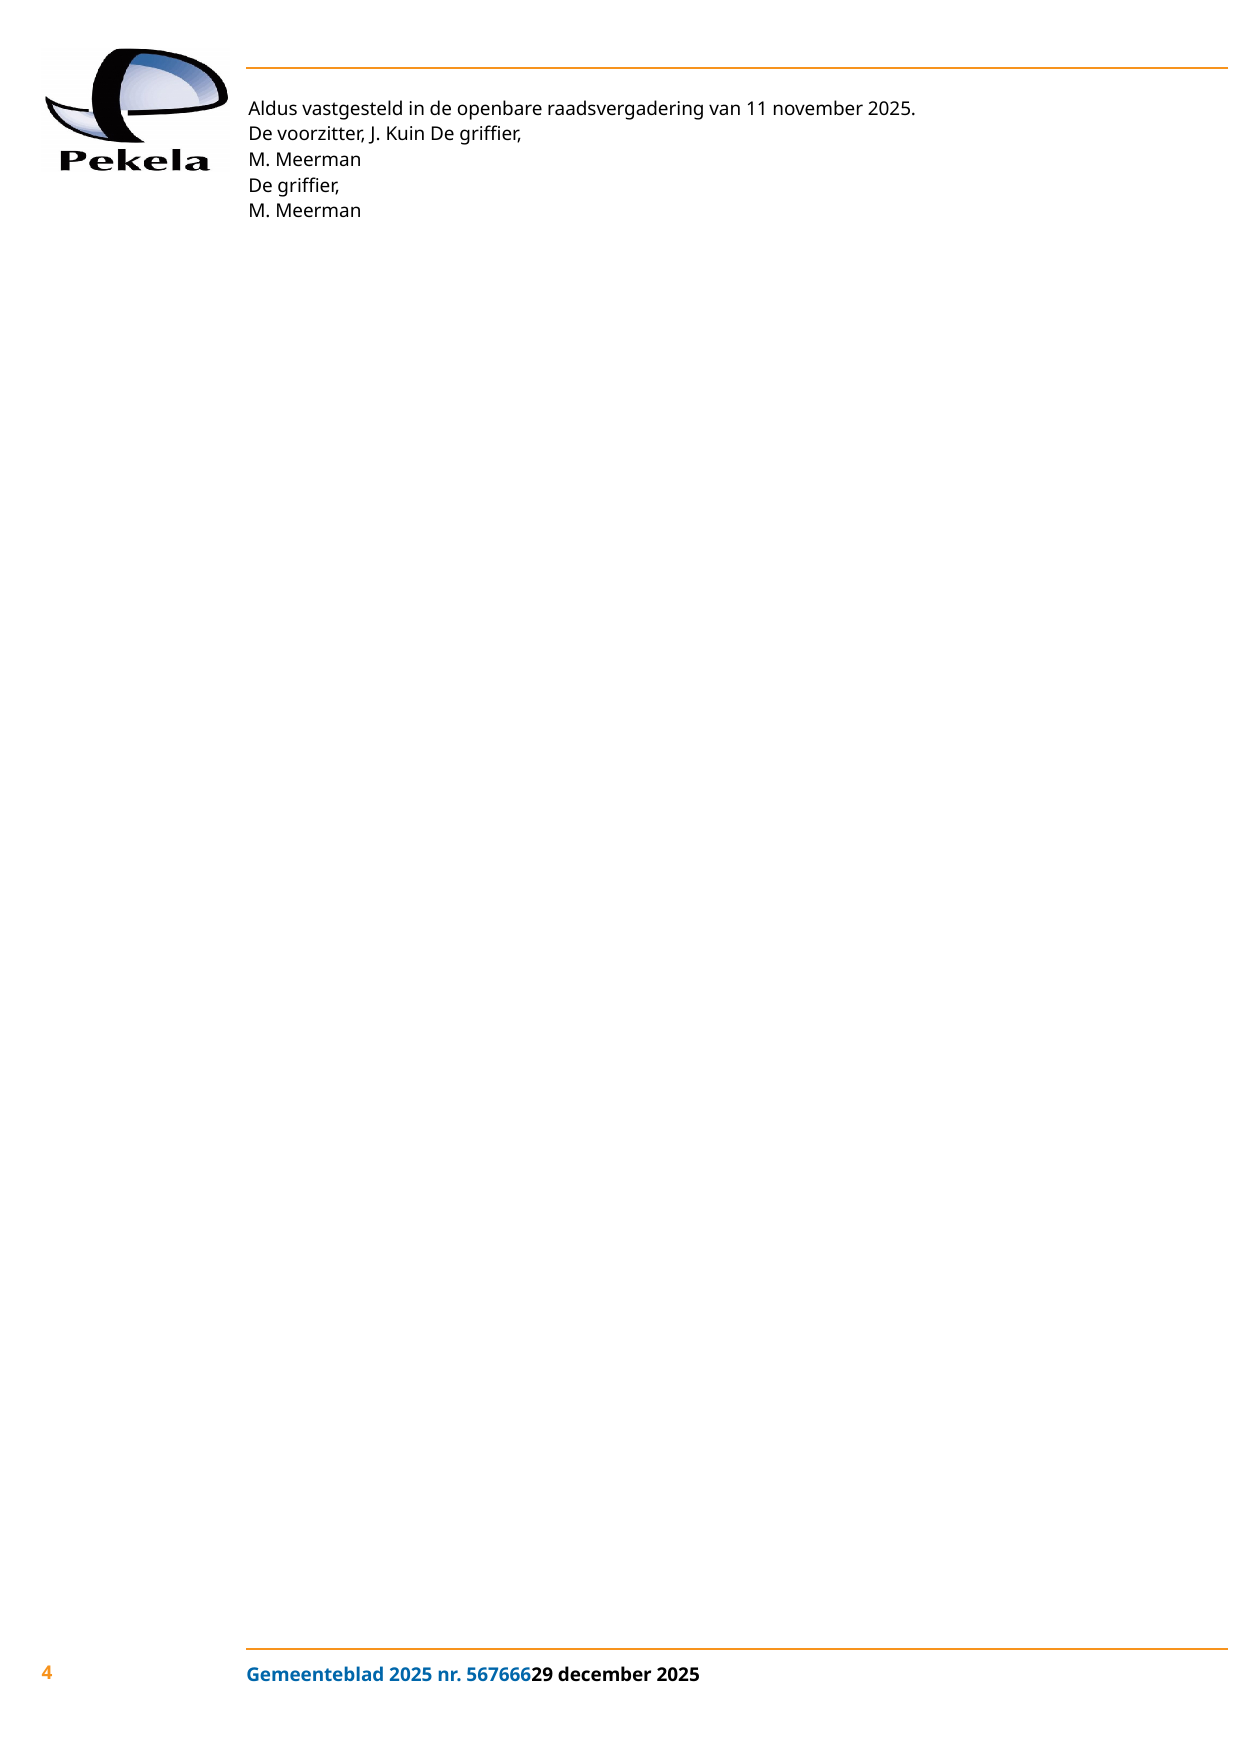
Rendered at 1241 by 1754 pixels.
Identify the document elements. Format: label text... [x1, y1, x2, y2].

text De griffier, [248, 172, 1152, 198]
text M. Meerman [248, 198, 1152, 223]
text Aldus vastgesteld in de openbare raadsvergadering van 11 november 2025. [248, 95, 1152, 121]
text De voorzitter, J. Kuin De griffier, [248, 121, 1152, 146]
text M. Meerman [248, 146, 1152, 172]
picture [41, 47, 231, 172]
